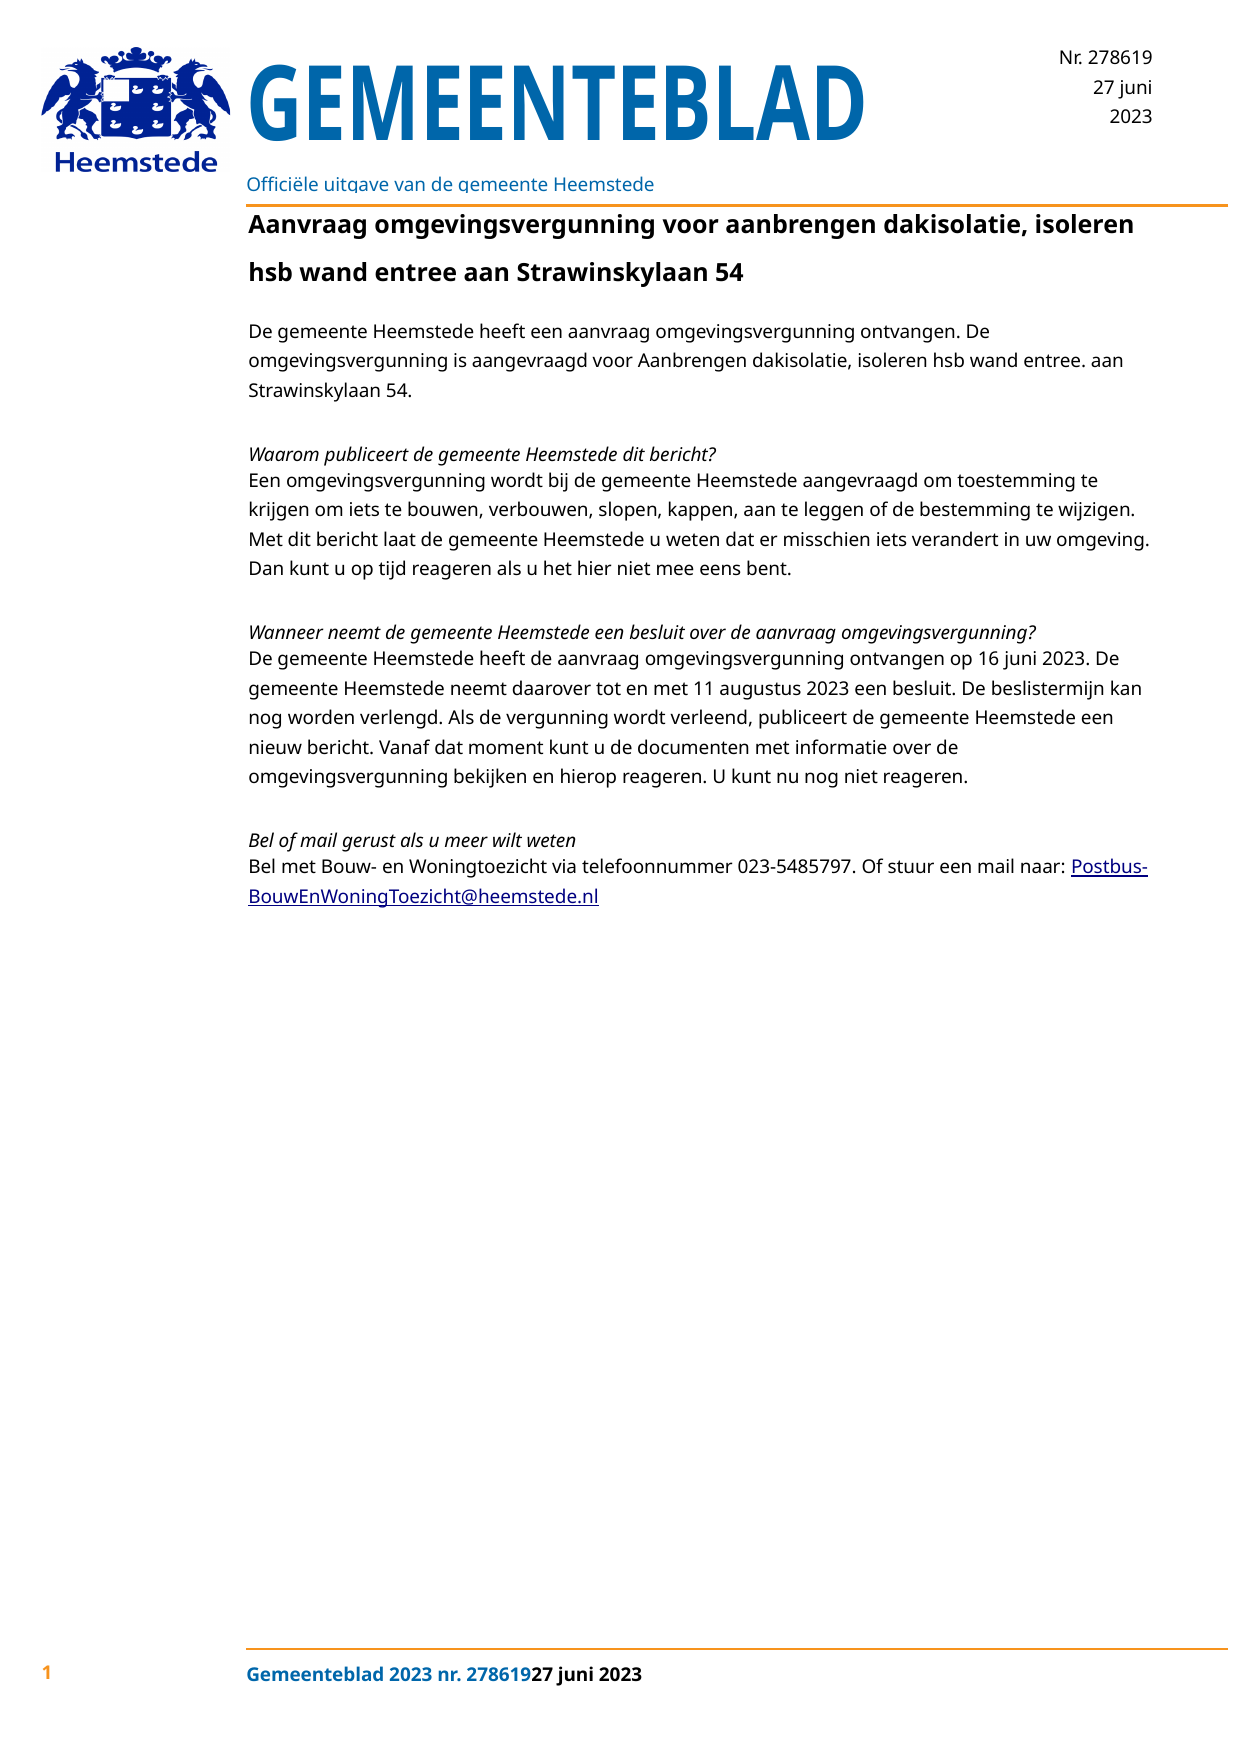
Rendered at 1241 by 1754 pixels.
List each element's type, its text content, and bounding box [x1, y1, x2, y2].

text Bel of mail gerust als u meer wilt weten [248, 827, 1152, 853]
text Bel met Bouw- en Woningtoezicht via telefoonnummer 023-5485797. Of stuur een mail naar: Postbus-BouwEnWoningToezicht@heemstede.nl [248, 853, 1152, 908]
text Een omgevingsvergunning wordt bij de gemeente Heemstede aangevraagd om toestemming te krijgen om iets te bouwen, verbouwen, slopen, kappen, aan te leggen of de bestemming te wijzigen. Met dit bericht laat de gemeente Heemstede u weten dat er misschien iets verandert in uw omgeving. Dan kunt u op tijd reageren als u het hier niet mee eens bent. [248, 467, 1152, 581]
text Waarom publiceert de gemeente Heemstede dit bericht? [248, 441, 1152, 467]
text De gemeente Heemstede heeft een aanvraag omgevingsvergunning ontvangen. De omgevingsvergunning is aangevraagd voor Aanbrengen dakisolatie, isoleren hsb wand entree. aan Strawinskylaan 54. [248, 318, 1152, 403]
text Aanvraag omgevingsvergunning voor aanbrengen dakisolatie, isoleren hsb wand entree aan Strawinskylaan 54 [248, 207, 1152, 288]
text De gemeente Heemstede heeft de aanvraag omgevingsvergunning ontvangen op 16 juni 2023. De gemeente Heemstede neemt daarover tot en met 11 augustus 2023 een besluit. De beslistermijn kan nog worden verlengd. Als de vergunning wordt verleend, publiceert de gemeente Heemstede een nieuw bericht. Vanaf dat moment kunt u de documenten met informatie over de omgevingsvergunning bekijken en hierop reageren. U kunt nu nog niet reageren. [248, 645, 1152, 789]
picture [41, 47, 231, 172]
text Wanneer neemt de gemeente Heemstede een besluit over de aanvraag omgevingsvergunning? [248, 619, 1152, 645]
